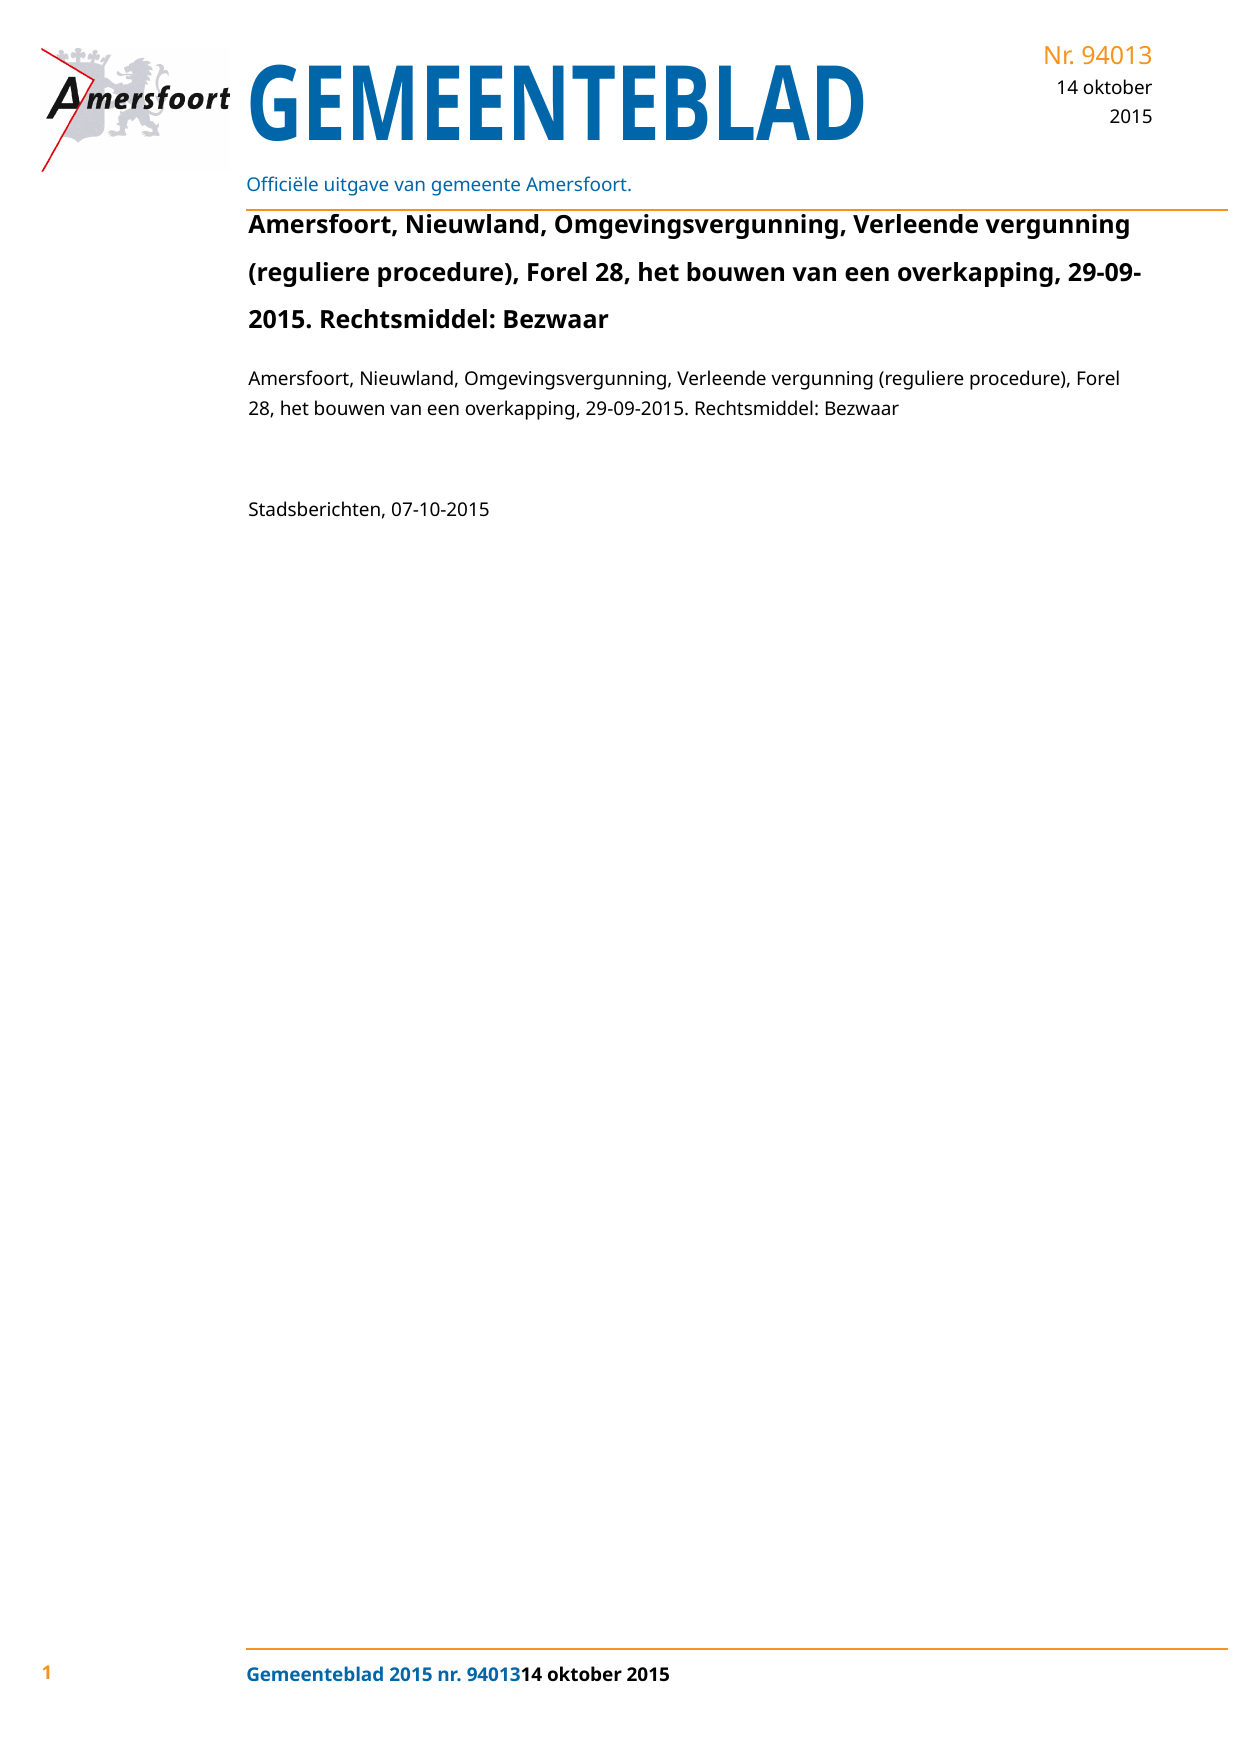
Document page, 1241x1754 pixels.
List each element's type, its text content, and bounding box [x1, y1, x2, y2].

picture [41, 47, 231, 172]
text Amersfoort, Nieuwland, Omgevingsvergunning, Verleende vergunning (reguliere procedure), Forel 28, het bouwen van een overkapping, 29-09-2015. Rechtsmiddel: Bezwaar [248, 366, 1152, 421]
text Stadsberichten, 07-10-2015 [248, 496, 1152, 522]
text Amersfoort, Nieuwland, Omgevingsvergunning, Verleende vergunning (reguliere procedure), Forel 28, het bouwen van een overkapping, 29-09-2015. Rechtsmiddel: Bezwaar [248, 211, 1152, 336]
